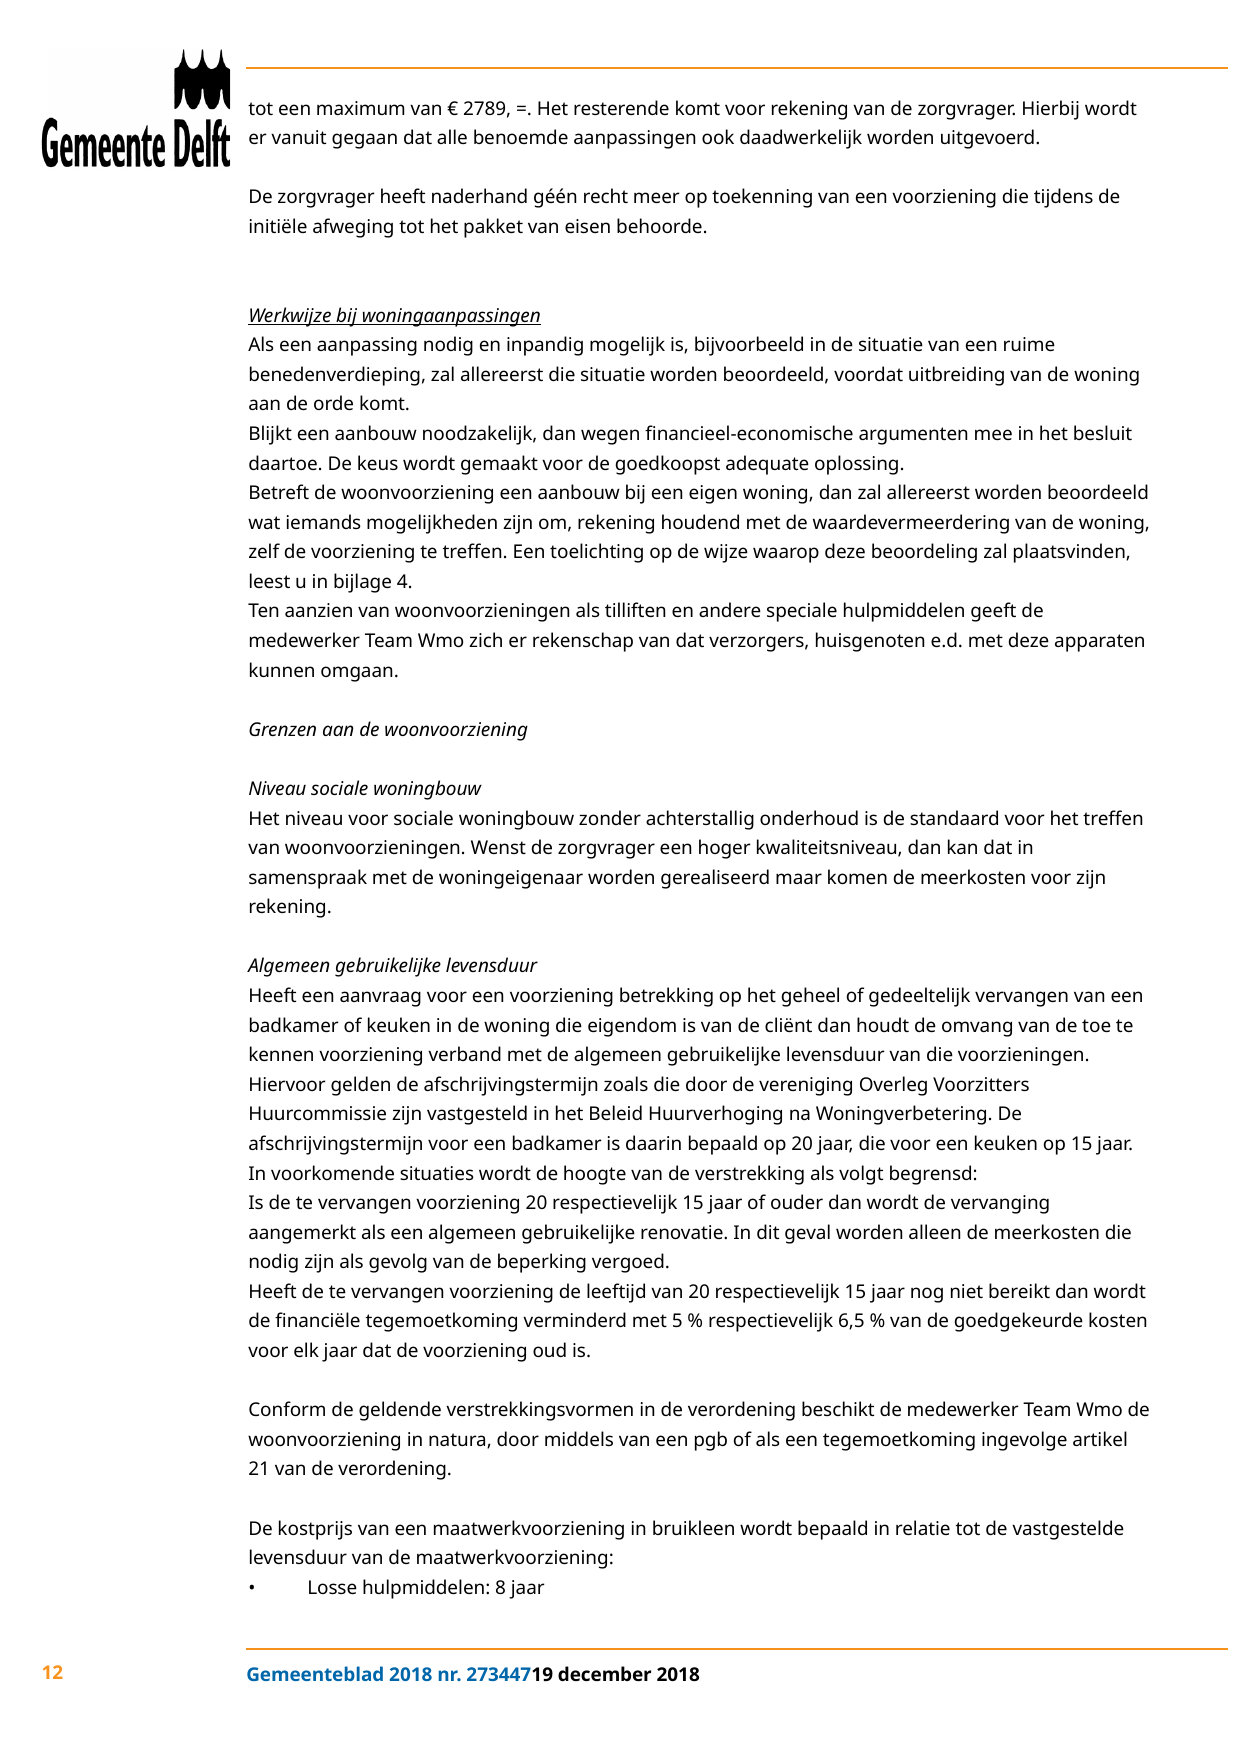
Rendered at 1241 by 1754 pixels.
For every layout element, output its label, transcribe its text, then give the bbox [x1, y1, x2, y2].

text Niveau sociale woningbouw [248, 775, 1152, 801]
text De zorgvrager heeft naderhand géén recht meer op toekenning van een voorziening die tijdens de initiële afweging tot het pakket van eisen behoorde. [248, 183, 1152, 239]
text Werkwijze bij woningaanpassingen [248, 302, 1152, 328]
text Ten aanzien van woonvoorzieningen als tilliften en andere speciale hulpmiddelen geeft de medewerker Team Wmo zich er rekenschap van dat verzorgers, huisgenoten e.d. met deze apparaten kunnen omgaan. [248, 598, 1152, 683]
text Heeft een aanvraag voor een voorziening betrekking op het geheel of gedeeltelijk vervangen van een badkamer of keuken in de woning die eigendom is van de cliënt dan houdt de omvang van de toe te kennen voorziening verband met de algemeen gebruikelijke levensduur van die voorzieningen. Hiervoor gelden de afschrijvingstermijn zoals die door de vereniging Overleg Voorzitters Huurcommissie zijn vastgesteld in het Beleid Huurverhoging na Woningverbetering. De afschrijvingstermijn voor een badkamer is daarin bepaald op 20 jaar, die voor een keuken op 15 jaar. In voorkomende situaties wordt de hoogte van de verstrekking als volgt begrensd: [248, 982, 1152, 1186]
text Het niveau voor sociale woningbouw zonder achterstallig onderhoud is de standaard voor het treffen van woonvoorzieningen. Wenst de zorgvrager een hoger kwaliteitsniveau, dan kan dat in samenspraak met de woningeigenaar worden gerealiseerd maar komen de meerkosten voor zijn rekening. [248, 805, 1152, 919]
list Losse hulpmiddelen: 8 jaar [248, 1574, 1152, 1600]
text Als een aanpassing nodig en inpandig mogelijk is, bijvoorbeeld in de situatie van een ruime benedenverdieping, zal allereerst die situatie worden beoordeeld, voordat uitbreiding van de woning aan de orde komt. [248, 331, 1152, 416]
text Heeft de te vervangen voorziening de leeftijd van 20 respectievelijk 15 jaar nog niet bereikt dan wordt de financiële tegemoetkoming verminderd met 5 % respectievelijk 6,5 % van de goedgekeurde kosten voor elk jaar dat de voorziening oud is. [248, 1278, 1152, 1363]
text tot een maximum van € 2789, =. Het resterende komt voor rekening van de zorgvrager. Hierbij wordt er vanuit gegaan dat alle benoemde aanpassingen ook daadwerkelijk worden uitgevoerd. [248, 95, 1152, 150]
text De kostprijs van een maatwerkvoorziening in bruikleen wordt bepaald in relatie tot de vastgestelde levensduur van de maatwerkvoorziening: [248, 1515, 1152, 1570]
text Grenzen aan de woonvoorziening [248, 716, 1152, 742]
picture [41, 47, 231, 172]
text Blijkt een aanbouw noodzakelijk, dan wegen financieel-economische argumenten mee in het besluit daartoe. De keus wordt gemaakt voor de goedkoopst adequate oplossing. [248, 420, 1152, 476]
text Is de te vervangen voorziening 20 respectievelijk 15 jaar of ouder dan wordt de vervanging aangemerkt als een algemeen gebruikelijke renovatie. In dit geval worden alleen de meerkosten die nodig zijn als gevolg van de beperking vergoed. [248, 1189, 1152, 1274]
text Conform de geldende verstrekkingsvormen in de verordening beschikt de medewerker Team Wmo de woonvoorziening in natura, door middels van een pgb of als een tegemoetkoming ingevolge artikel 21 van de verordening. [248, 1396, 1152, 1481]
text Betreft de woonvoorziening een aanbouw bij een eigen woning, dan zal allereerst worden beoordeeld wat iemands mogelijkheden zijn om, rekening houdend met de waardevermeerdering van de woning, zelf de voorziening te treffen. Een toelichting op de wijze waarop deze beoordeling zal plaatsvinden, leest u in bijlage 4. [248, 479, 1152, 594]
text Algemeen gebruikelijke levensduur [248, 953, 1152, 978]
